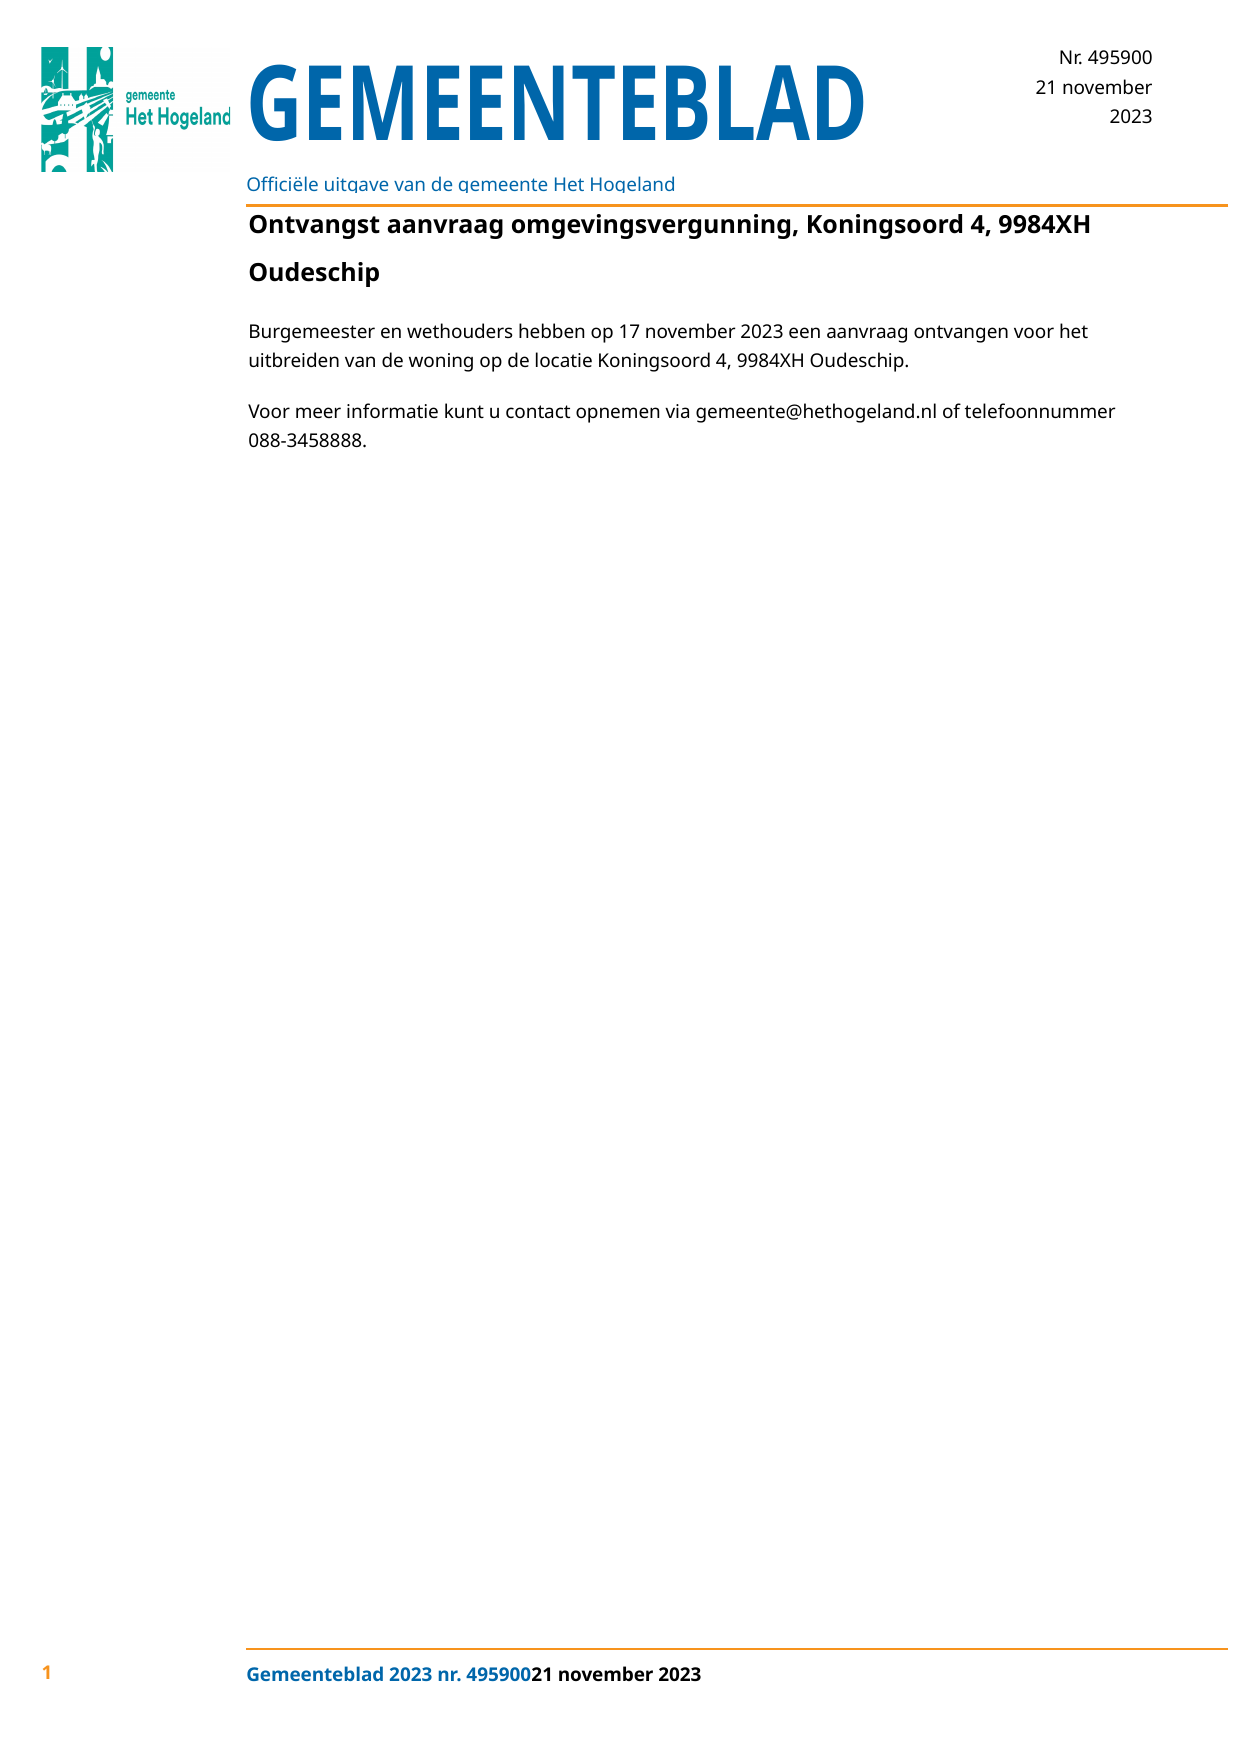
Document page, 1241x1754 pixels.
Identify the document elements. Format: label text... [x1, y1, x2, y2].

text Ontvangst aanvraag omgevingsvergunning, Koningsoord 4, 9984XH Oudeschip [248, 207, 1152, 288]
text Burgemeester en wethouders hebben op 17 november 2023 een aanvraag ontvangen voor het uitbreiden van de woning op de locatie Koningsoord 4, 9984XH Oudeschip. [248, 318, 1152, 373]
picture [41, 47, 231, 172]
text Voor meer informatie kunt u contact opnemen via gemeente@hethogeland.nl of telefoonnummer 088-3458888. [248, 398, 1152, 453]
